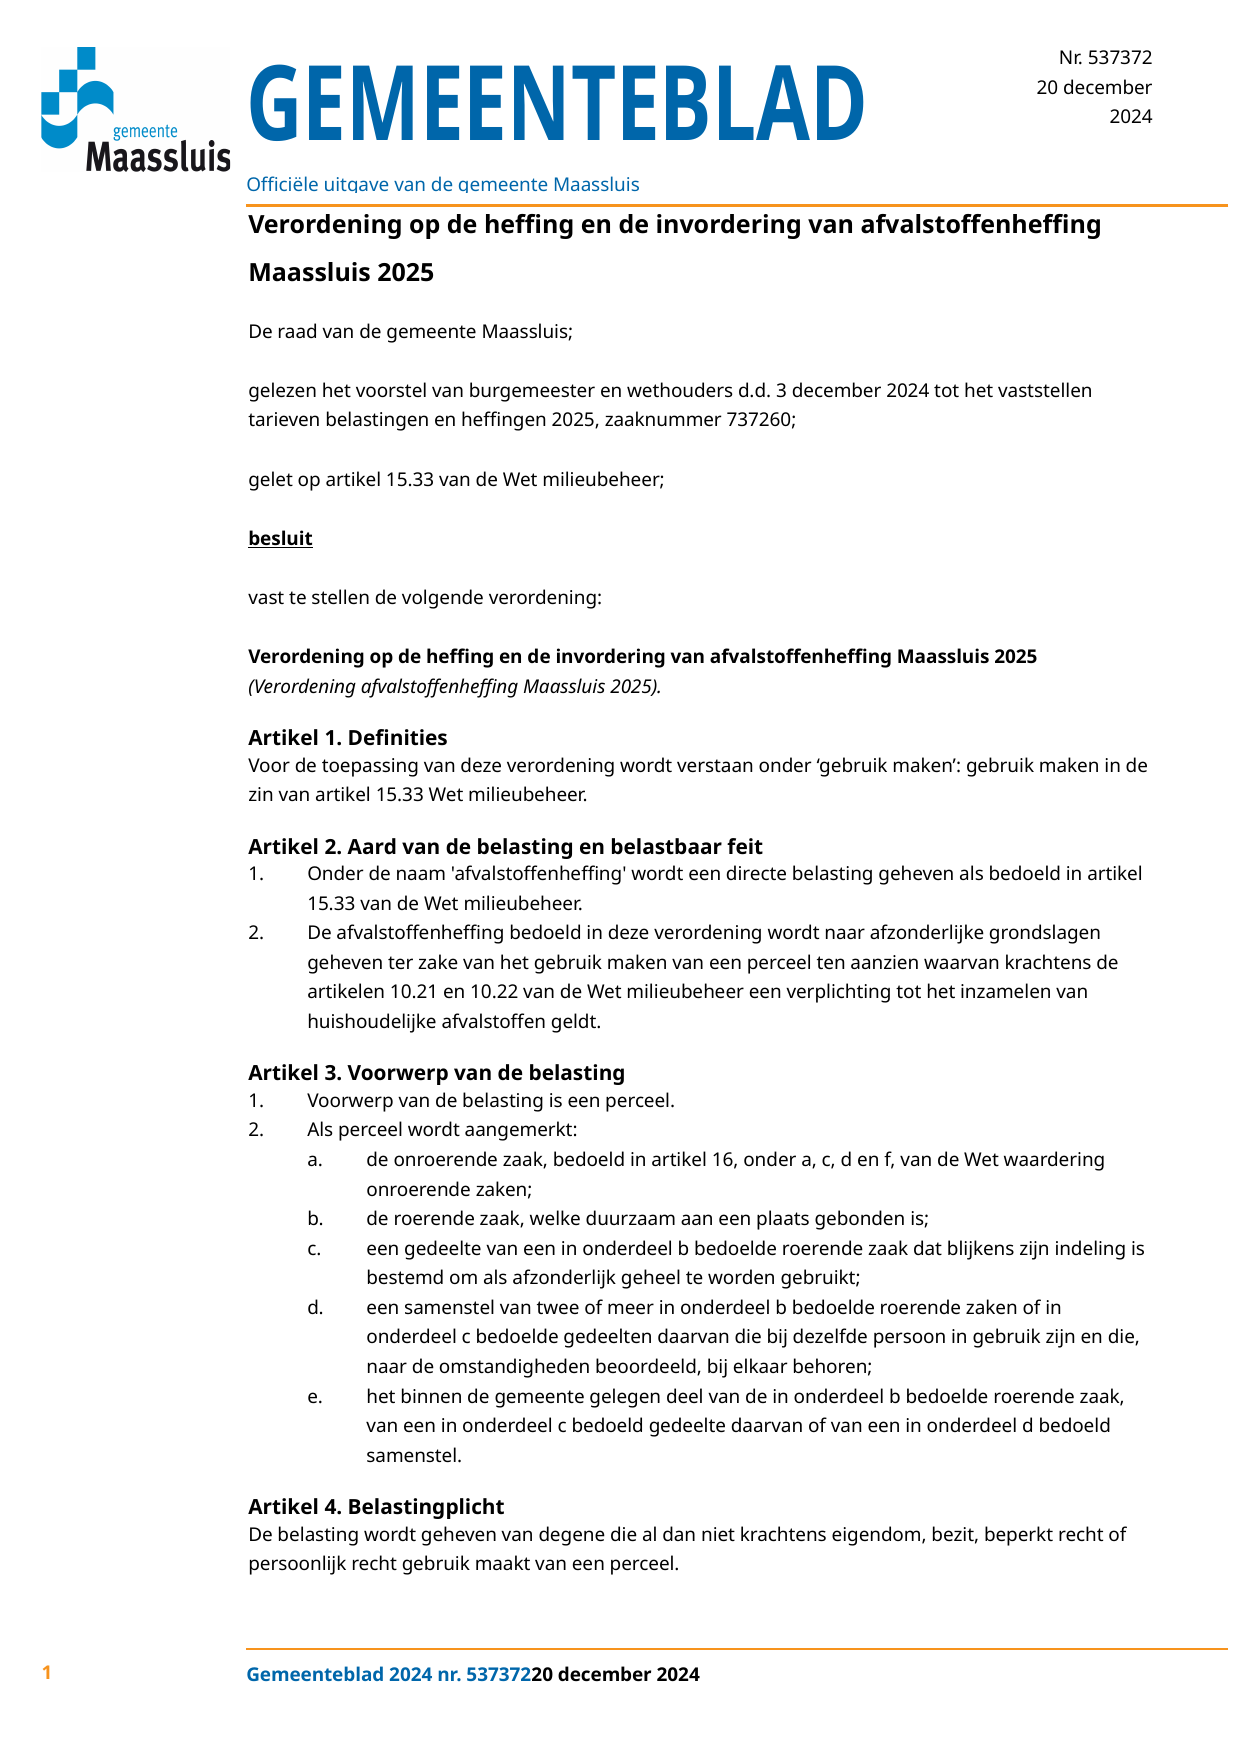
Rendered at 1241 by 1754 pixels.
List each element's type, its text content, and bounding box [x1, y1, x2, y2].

text gelezen het voorstel van burgemeester en wethouders d.d. 3 december 2024 tot het vaststellen tarieven belastingen en heffingen 2025, zaaknummer 737260; [248, 377, 1152, 432]
list Voorwerp van de belasting is een perceel. [248, 1087, 1152, 1113]
picture [41, 47, 77, 92]
list een samenstel van twee of meer in onderdeel b bedoelde roerende zaken of in onderdeel c bedoelde gedeelten daarvan die bij dezelfde persoon in gebruik zijn en die, naar de omstandigheden beoordeeld, bij elkaar behoren; [307, 1294, 1152, 1379]
text Verordening op de heffing en de invordering van afvalstoffenheffing Maassluis 2025 [248, 643, 1152, 669]
list een gedeelte van een in onderdeel b bedoelde roerende zaak dat blijkens zijn indeling is bestemd om als afzonderlijk geheel te worden gebruikt; [307, 1235, 1152, 1290]
text (Verordening afvalstoffenheffing Maassluis 2025). [248, 673, 1152, 699]
text Artikel 1. Definities [248, 723, 1152, 752]
text Artikel 2. Aard van de belasting en belastbaar feit [248, 832, 1152, 860]
list Onder de naam 'afvalstoffenheffing' wordt een directe belasting geheven als bedoeld in artikel 15.33 van de Wet milieubeheer. [248, 860, 1152, 916]
text besluit [248, 525, 1152, 551]
text De belasting wordt geheven van degene die al dan niet krachtens eigendom, bezit, beperkt recht of persoonlijk recht gebruik maakt van een perceel. [248, 1521, 1152, 1576]
text vast te stellen de volgende verordening: [248, 584, 1152, 610]
list de onroerende zaak, bedoeld in artikel 16, onder a, c, d en f, van de Wet waardering onroerende zaken; [307, 1146, 1152, 1201]
list de roerende zaak, welke duurzaam aan een plaats gebonden is; [307, 1205, 1152, 1231]
text Voor de toepassing van deze verordening wordt verstaan onder ‘gebruik maken’: gebruik maken in de zin van artikel 15.33 Wet milieubeheer. [248, 752, 1152, 807]
text gelet op artikel 15.33 van de Wet milieubeheer; [248, 466, 1152, 492]
list het binnen de gemeente gelegen deel van de in onderdeel b bedoelde roerende zaak, van een in onderdeel c bedoeld gedeelte daarvan of van een in onderdeel d bedoeld samenstel. [307, 1383, 1152, 1468]
text Artikel 3. Voorwerp van de belasting [248, 1058, 1152, 1087]
list De afvalstoffenheffing bedoeld in deze verordening wordt naar afzonderlijke grondslagen geheven ter zake van het gebruik maken van een perceel ten aanzien waarvan krachtens de artikelen 10.21 en 10.22 van de Wet milieubeheer een verplichting tot het inzamelen van huishoudelijke afvalstoffen geldt. [248, 919, 1152, 1034]
text De raad van de gemeente Maassluis; [248, 318, 1152, 344]
text Verordening op de heffing en de invordering van afvalstoffenheffing Maassluis 2025 [248, 207, 1152, 288]
picture [41, 47, 231, 172]
list Als perceel wordt aangemerkt: [248, 1117, 1152, 1142]
text Artikel 4. Belastingplicht [248, 1492, 1152, 1521]
